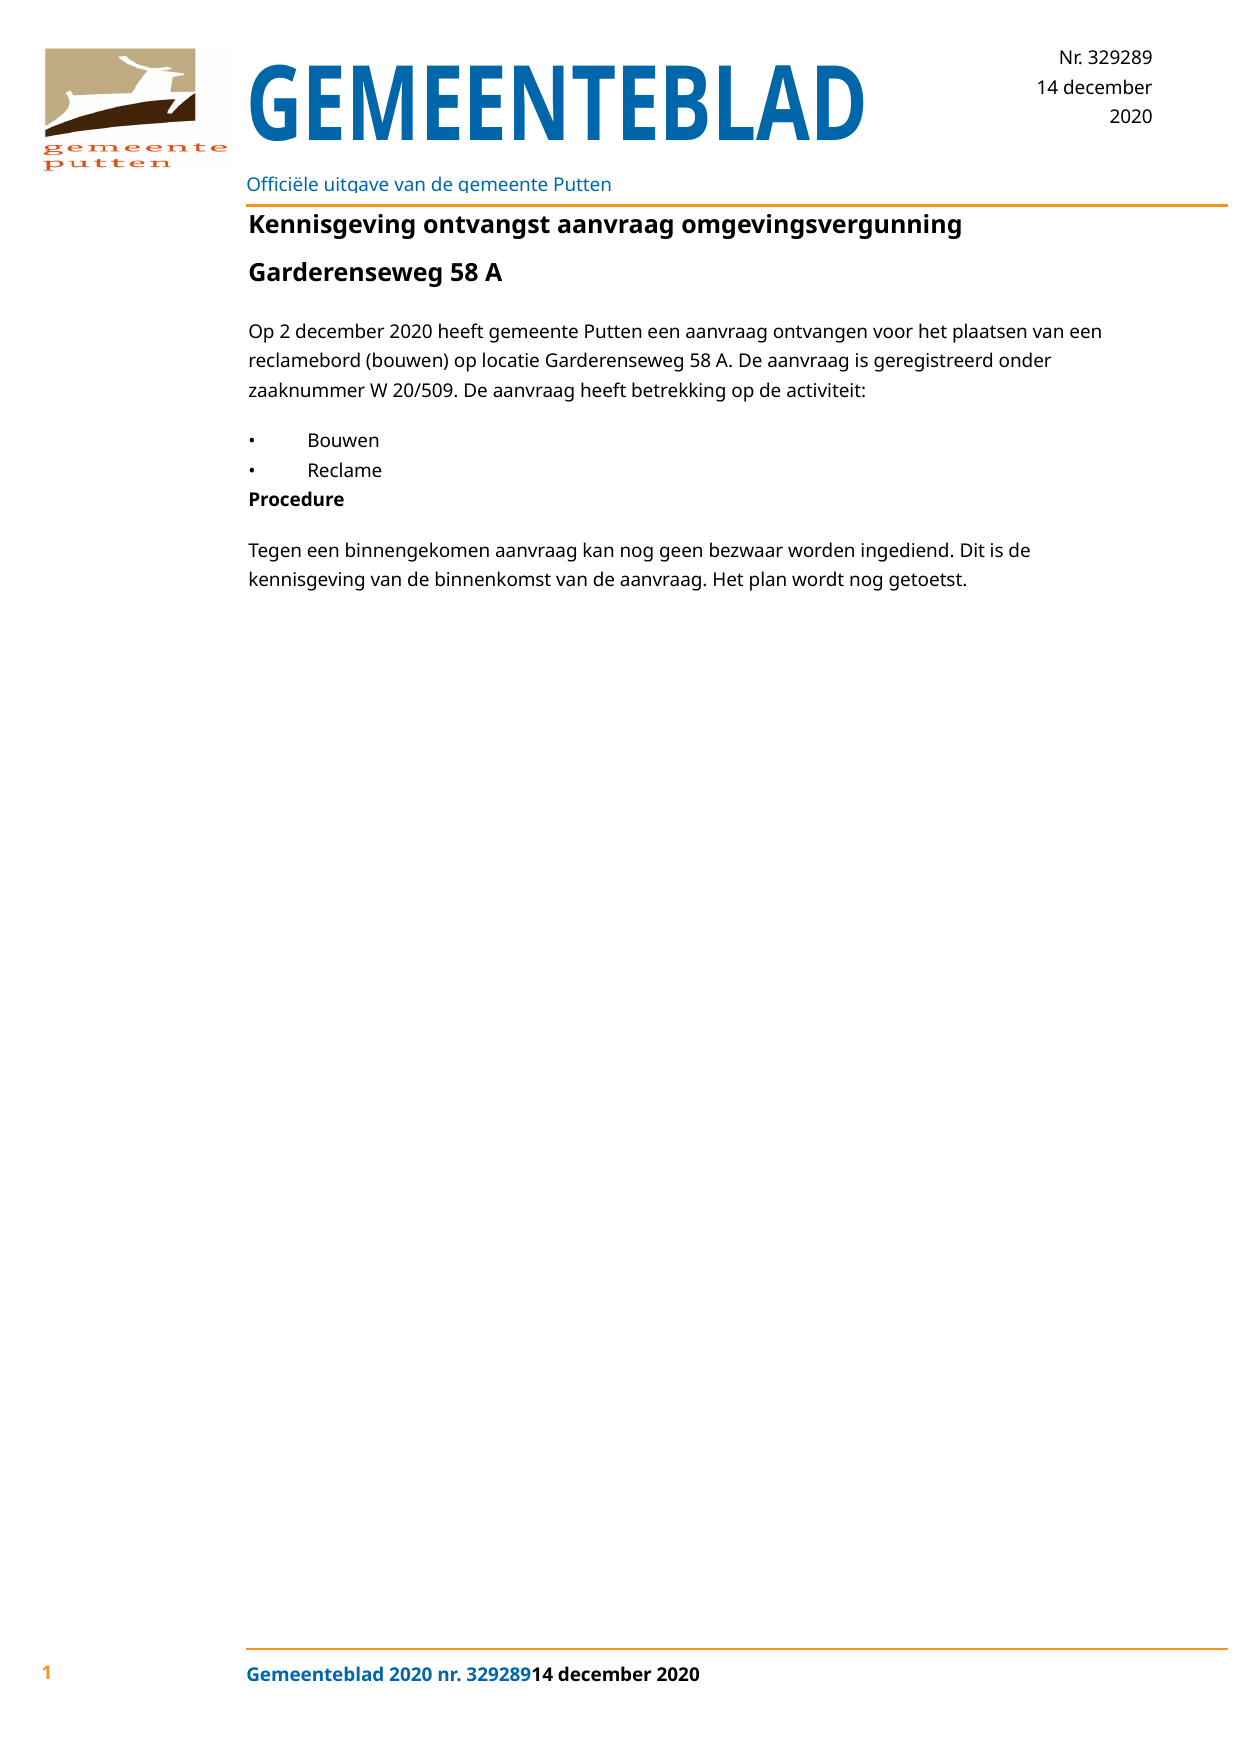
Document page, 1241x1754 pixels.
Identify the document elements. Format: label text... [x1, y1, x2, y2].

text Procedure [248, 487, 1152, 512]
list Reclame [248, 457, 1152, 483]
text Op 2 december 2020 heeft gemeente Putten een aanvraag ontvangen voor het plaatsen van een reclamebord (bouwen) op locatie Garderenseweg 58 A. De aanvraag is geregistreerd onder zaaknummer W 20/509. De aanvraag heeft betrekking op de activiteit: [248, 318, 1152, 403]
text Tegen een binnengekomen aanvraag kan nog geen bezwaar worden ingediend. Dit is de kennisgeving van de binnenkomst van de aanvraag. Het plan wordt nog getoetst. [248, 537, 1152, 592]
list Bouwen [248, 427, 1152, 453]
picture [41, 47, 231, 172]
text Kennisgeving ontvangst aanvraag omgevingsvergunning Garderenseweg 58 A [248, 207, 1152, 288]
